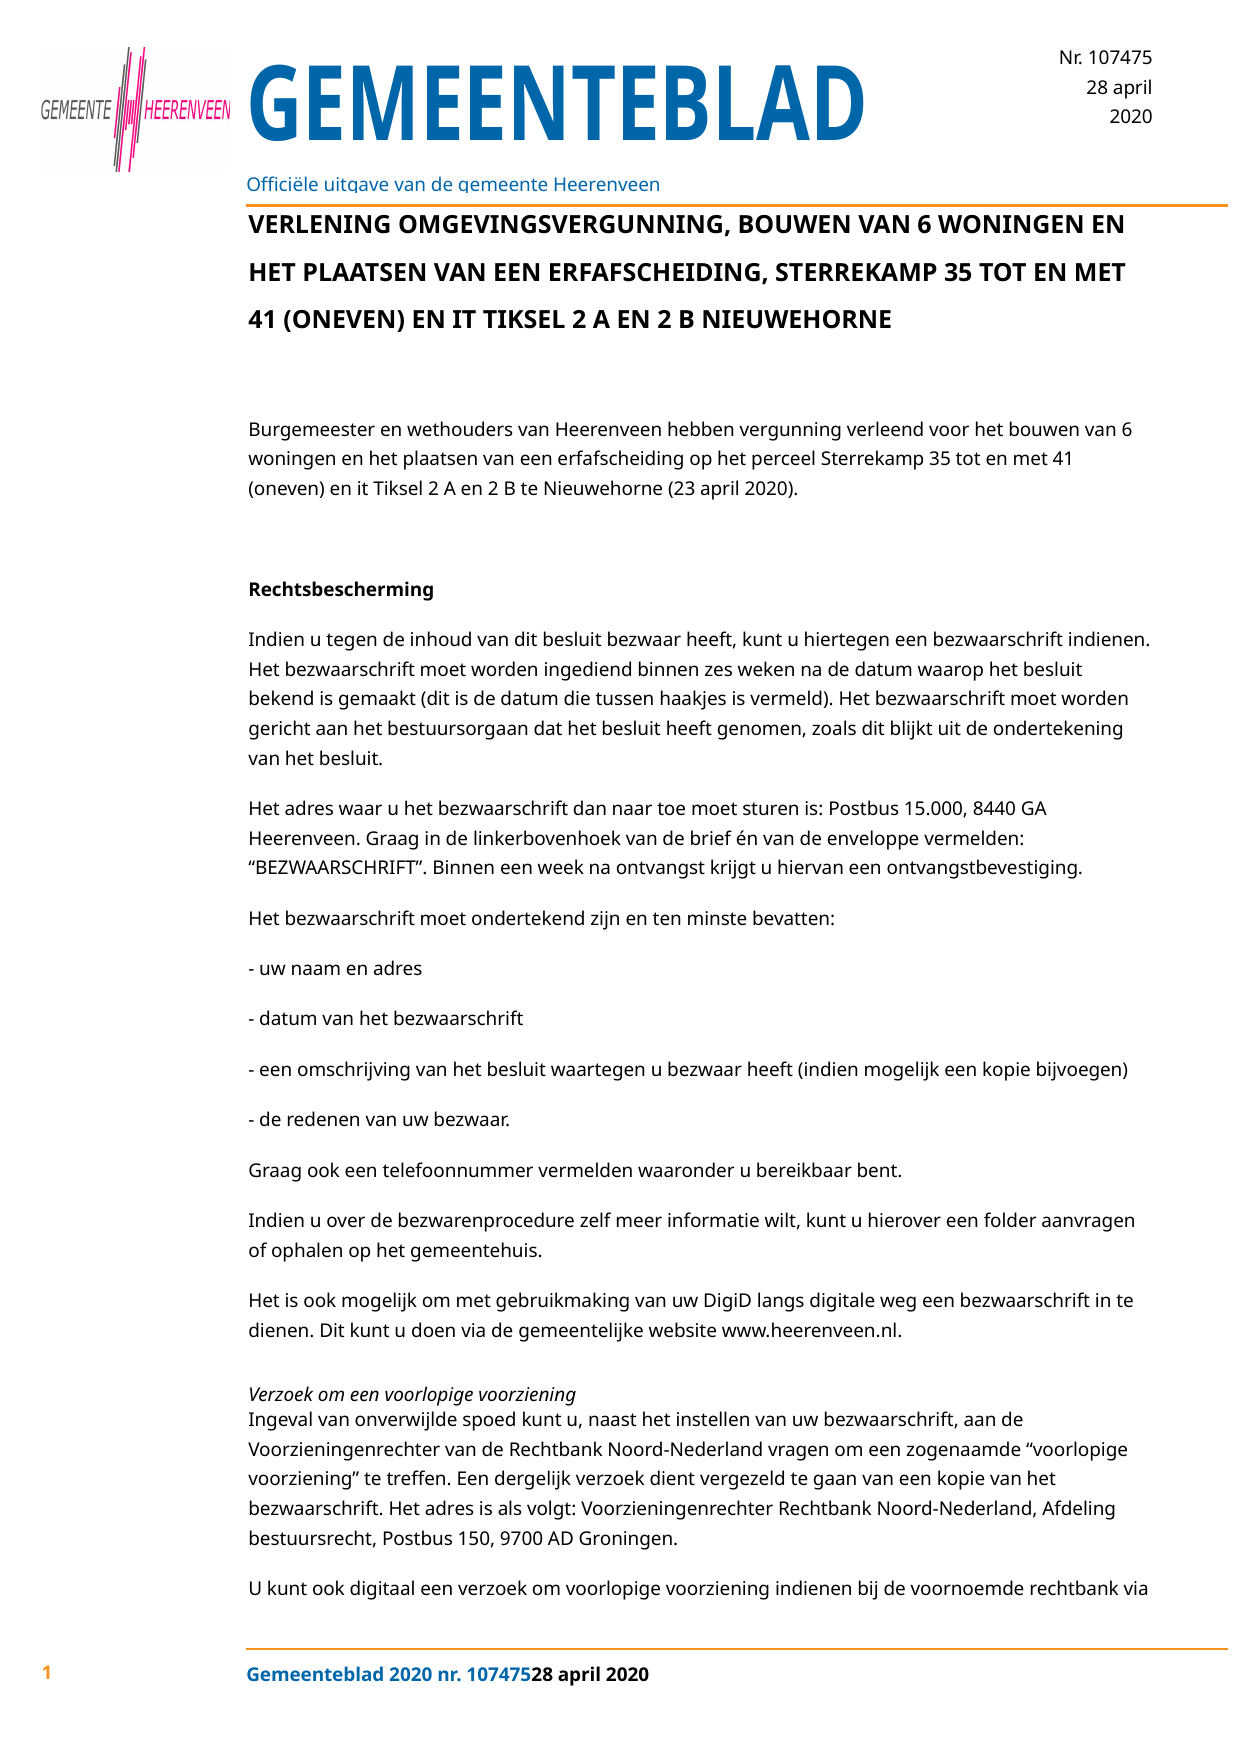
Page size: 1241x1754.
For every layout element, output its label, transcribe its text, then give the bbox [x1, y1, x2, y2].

text - de redenen van uw bezwaar. [248, 1106, 1152, 1132]
text Het adres waar u het bezwaarschrift dan naar toe moet sturen is: Postbus 15.000, 8440 GA Heerenveen. Graag in de linkerbovenhoek van de brief én van de enveloppe vermelden: “BEZWAARSCHRIFT”. Binnen een week na ontvangst krijgt u hiervan een ontvangstbevestiging. [248, 795, 1152, 880]
text Verzoek om een voorlopige voorziening [248, 1381, 1152, 1406]
text Indien u tegen de inhoud van dit besluit bezwaar heeft, kunt u hiertegen een bezwaarschrift indienen. Het bezwaarschrift moet worden ingediend binnen zes weken na de datum waarop het besluit bekend is gemaakt (dit is de datum die tussen haakjes is vermeld). Het bezwaarschrift moet worden gericht aan het bestuursorgaan dat het besluit heeft genomen, zoals dit blijkt uit de ondertekening van het besluit. [248, 626, 1152, 770]
text Het is ook mogelijk om met gebruikmaking van uw DigiD langs digitale weg een bezwaarschrift in te dienen. Dit kunt u doen via de gemeentelijke website www.heerenveen.nl. [248, 1287, 1152, 1342]
text - een omschrijving van het besluit waartegen u bezwaar heeft (indien mogelijk een kopie bijvoegen) [248, 1056, 1152, 1082]
picture [41, 47, 231, 172]
text VERLENING OMGEVINGSVERGUNNING, BOUWEN VAN 6 WONINGEN EN HET PLAATSEN VAN EEN ERFAFSCHEIDING, STERREKAMP 35 TOT EN MET 41 (ONEVEN) EN IT TIKSEL 2 A EN 2 B NIEUWEHORNE [248, 207, 1152, 336]
text - datum van het bezwaarschrift [248, 1006, 1152, 1031]
text Rechtsbescherming [248, 576, 1152, 602]
text - uw naam en adres [248, 955, 1152, 981]
text Indien u over de bezwarenprocedure zelf meer informatie wilt, kunt u hierover een folder aanvragen of ophalen op het gemeentehuis. [248, 1207, 1152, 1262]
text U kunt ook digitaal een verzoek om voorlopige voorziening indienen bij de voornoemde rechtbank via [248, 1575, 1152, 1601]
text Graag ook een telefoonnummer vermelden waaronder u bereikbaar bent. [248, 1157, 1152, 1182]
text Ingeval van onverwijlde spoed kunt u, naast het instellen van uw bezwaarschrift, aan de Voorzieningenrechter van de Rechtbank Noord-Nederland vragen om een zogenaamde “voorlopige voorziening” te treffen. Een dergelijk verzoek dient vergezeld te gaan van een kopie van het bezwaarschrift. Het adres is als volgt: Voorzieningenrechter Rechtbank Noord-Nederland, Afdeling bestuursrecht, Postbus 150, 9700 AD Groningen. [248, 1406, 1152, 1551]
text Het bezwaarschrift moet ondertekend zijn en ten minste bevatten: [248, 905, 1152, 930]
text Burgemeester en wethouders van Heerenveen hebben vergunning verleend voor het bouwen van 6 woningen en het plaatsen van een erfafscheiding op het perceel Sterrekamp 35 tot en met 41 (oneven) en it Tiksel 2 A en 2 B te Nieuwehorne (23 april 2020). [248, 416, 1152, 501]
